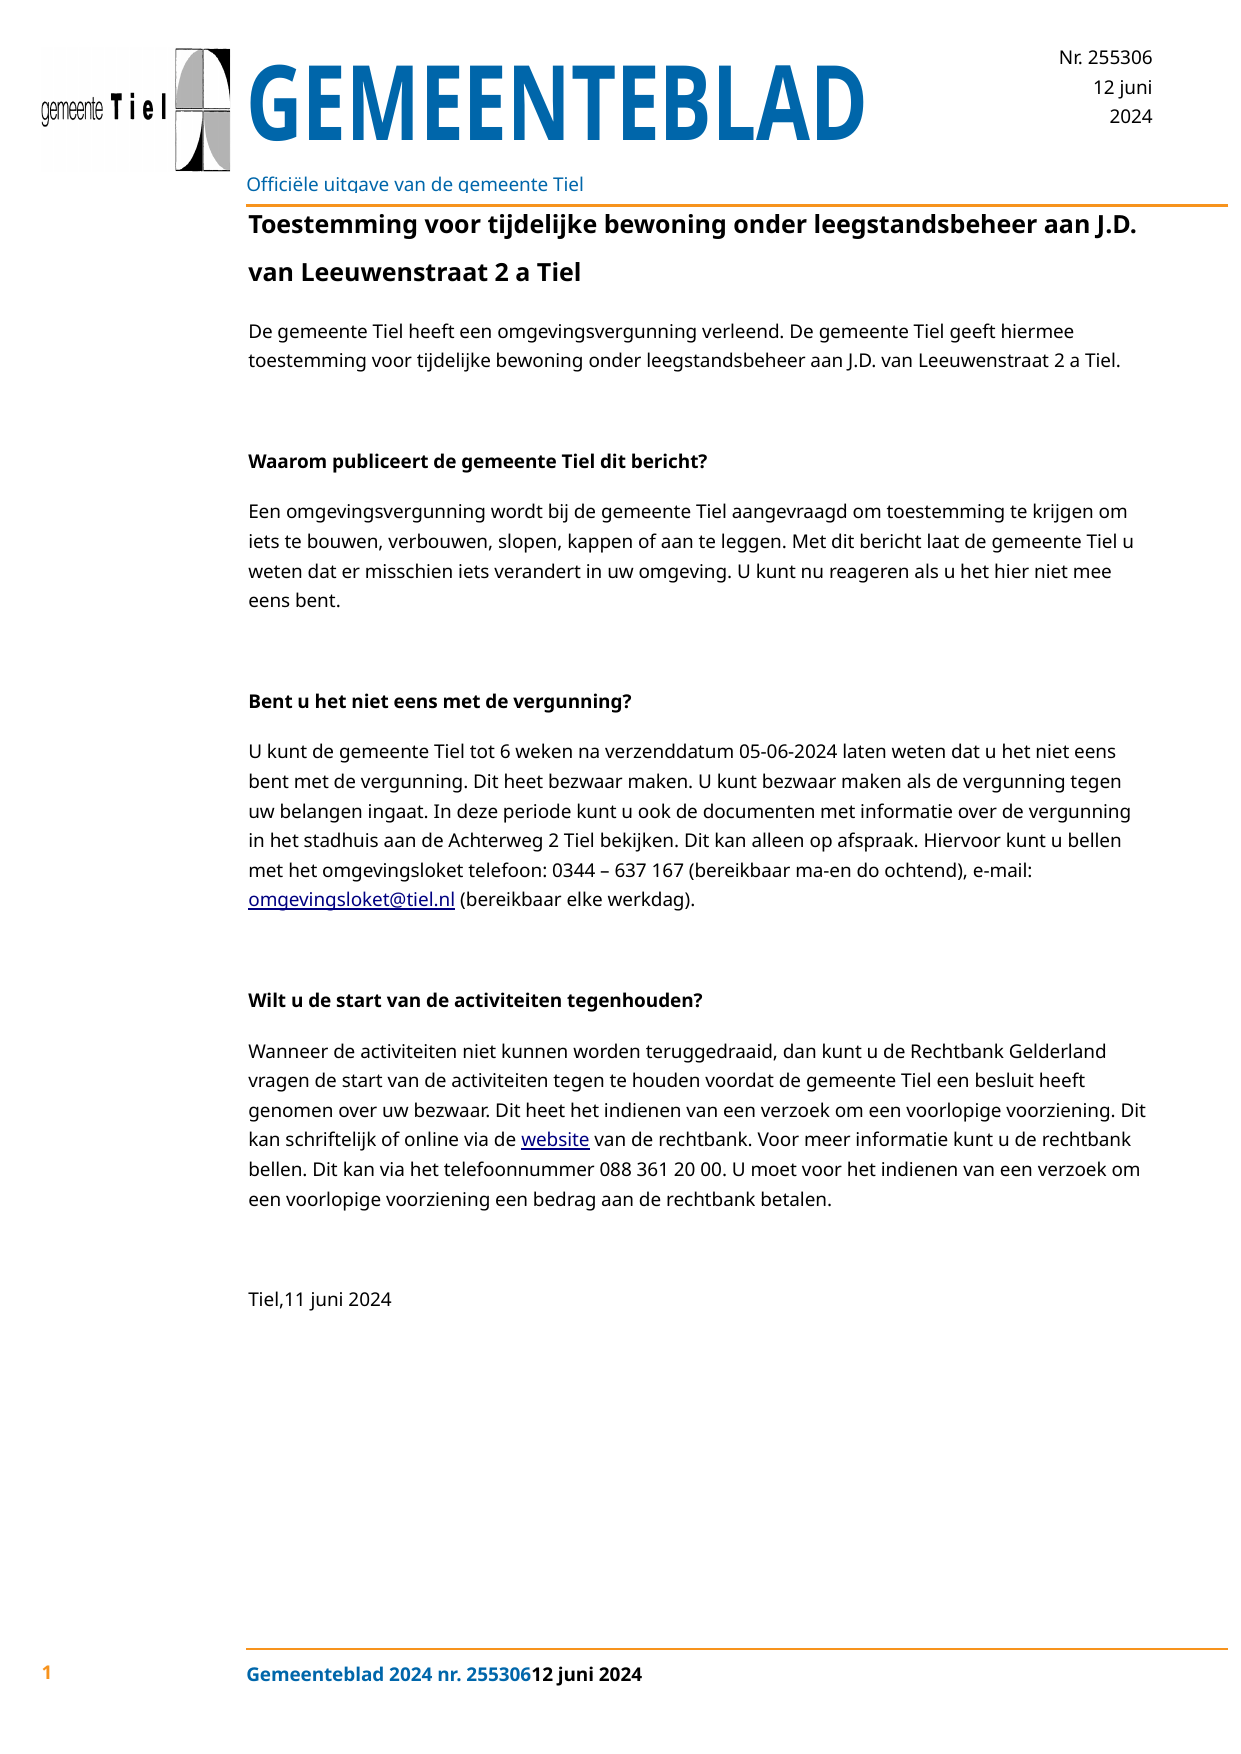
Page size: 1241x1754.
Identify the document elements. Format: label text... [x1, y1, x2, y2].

text Wanneer de activiteiten niet kunnen worden teruggedraaid, dan kunt u de Rechtbank Gelderland vragen de start van de activiteiten tegen te houden voordat de gemeente Tiel een besluit heeft genomen over uw bezwaar. Dit heet het indienen van een verzoek om een voorlopige voorziening. Dit kan schriftelijk of online via de website van de rechtbank. Voor meer informatie kunt u de rechtbank bellen. Dit kan via het telefoonnummer 088 361 20 00. U moet voor het indienen van een verzoek om een voorlopige voorziening een bedrag aan de rechtbank betalen. [248, 1038, 1152, 1212]
text Toestemming voor tijdelijke bewoning onder leegstandsbeheer aan J.D. van Leeuwenstraat 2 a Tiel [248, 207, 1152, 288]
text Wilt u de start van de activiteiten tegenhouden? [248, 987, 1152, 1013]
picture [41, 47, 231, 172]
text Bent u het niet eens met de vergunning? [248, 688, 1152, 714]
text Een omgevingsvergunning wordt bij de gemeente Tiel aangevraagd om toestemming te krijgen om iets te bouwen, verbouwen, slopen, kappen of aan te leggen. Met dit bericht laat de gemeente Tiel u weten dat er misschien iets verandert in uw omgeving. U kunt nu reageren als u het hier niet mee eens bent. [248, 499, 1152, 613]
text Tiel,11 juni 2024 [248, 1287, 1152, 1312]
text U kunt de gemeente Tiel tot 6 weken na verzenddatum 05-06-2024 laten weten dat u het niet eens bent met de vergunning. Dit heet bezwaar maken. U kunt bezwaar maken als de vergunning tegen uw belangen ingaat. In deze periode kunt u ook de documenten met informatie over de vergunning in het stadhuis aan de Achterweg 2 Tiel bekijken. Dit kan alleen op afspraak. Hiervoor kunt u bellen met het omgevingsloket telefoon: 0344 – 637 167 (bereikbaar ma-en do ochtend), e-mail: omgevingsloket@tiel.nl (bereikbaar elke werkdag). [248, 739, 1152, 912]
text Waarom publiceert de gemeente Tiel dit bericht? [248, 448, 1152, 474]
text De gemeente Tiel heeft een omgevingsvergunning verleend. De gemeente Tiel geeft hiermee toestemming voor tijdelijke bewoning onder leegstandsbeheer aan J.D. van Leeuwenstraat 2 a Tiel. [248, 318, 1152, 373]
